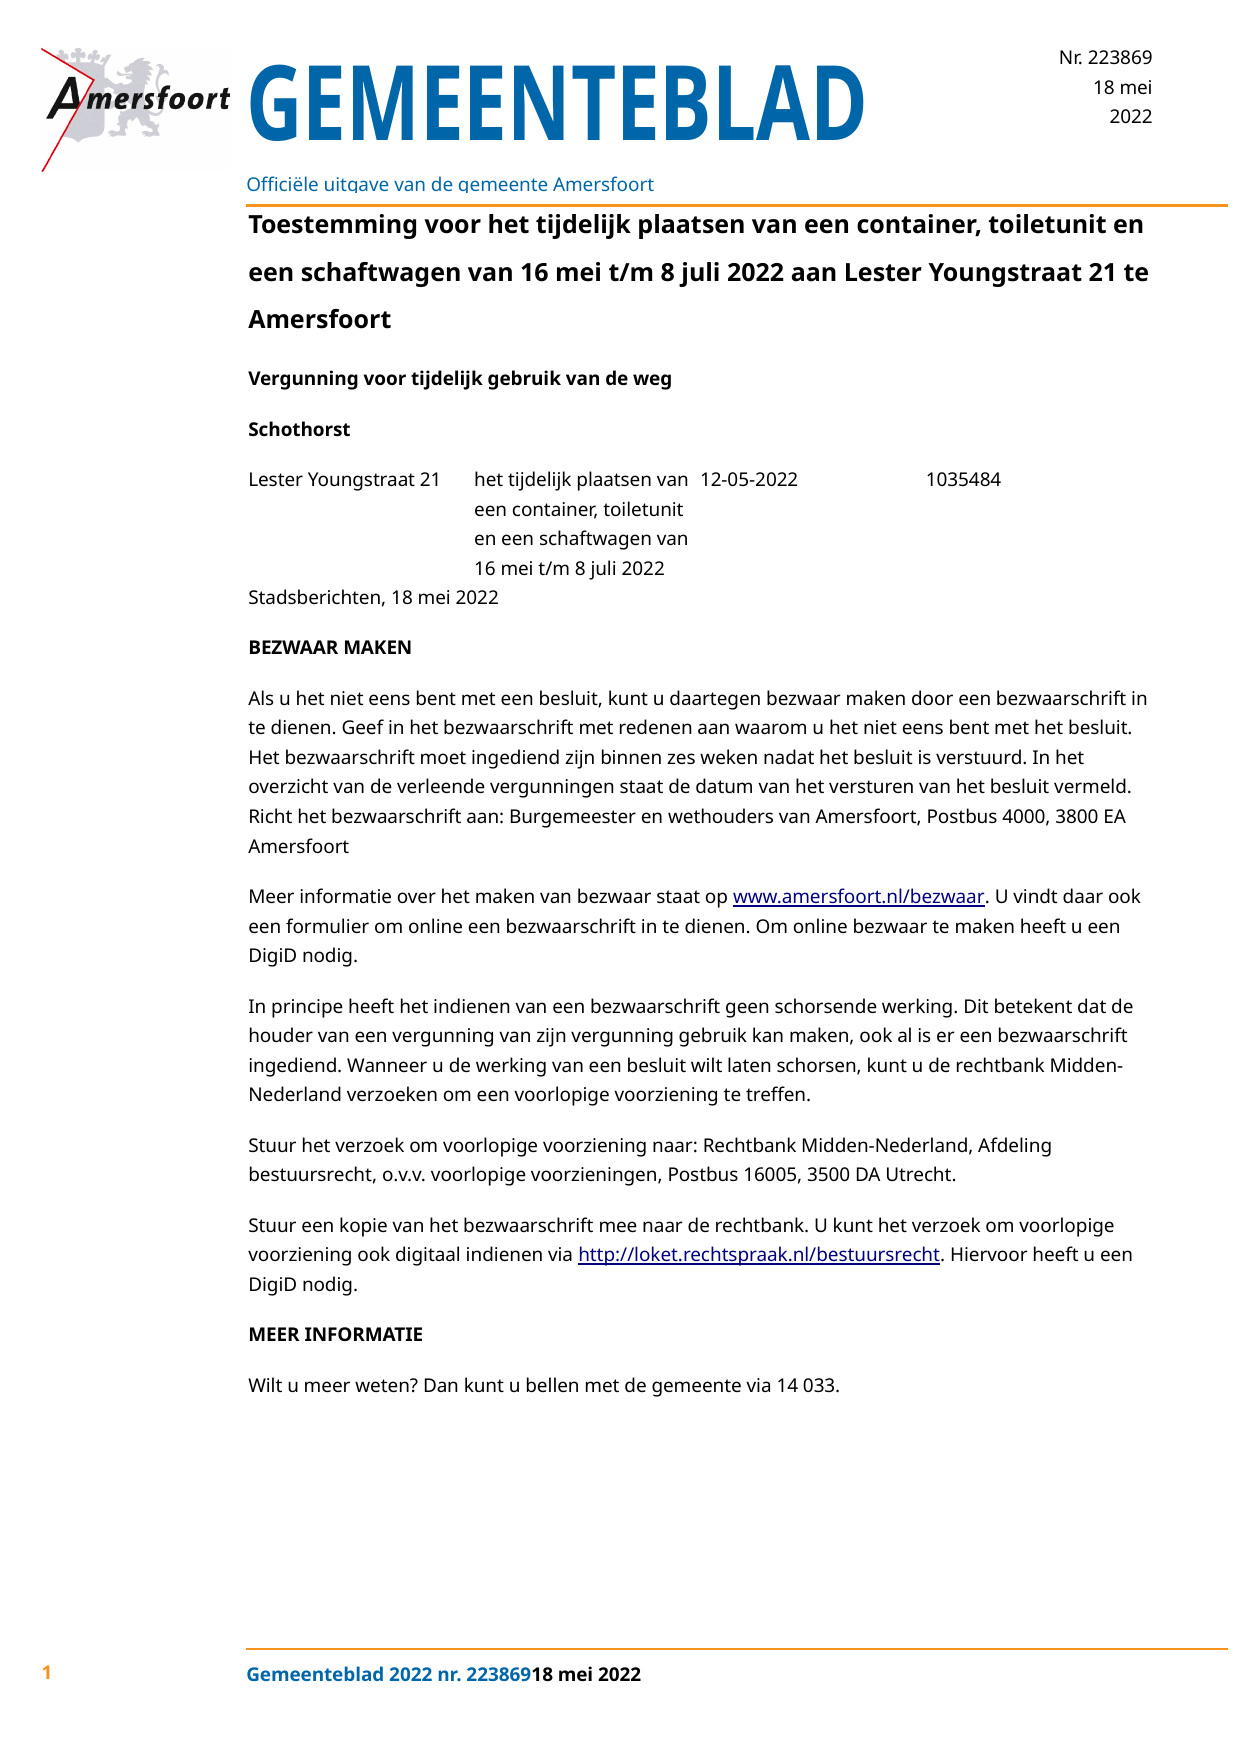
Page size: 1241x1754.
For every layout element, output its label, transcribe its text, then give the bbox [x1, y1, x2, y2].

text Toestemming voor het tijdelijk plaatsen van een container, toiletunit en een schaftwagen van 16 mei t/m 8 juli 2022 aan Lester Youngstraat 21 te Amersfoort [248, 207, 1152, 336]
text In principe heeft het indienen van een bezwaarschrift geen schorsende werking. Dit betekent dat de houder van een vergunning van zijn vergunning gebruik kan maken, ook al is er een bezwaarschrift ingediend. Wanneer u de werking van een besluit wilt laten schorsen, kunt u de rechtbank Midden-Nederland verzoeken om een voorlopige voorziening te treffen. [248, 993, 1152, 1107]
text Als u het niet eens bent met een besluit, kunt u daartegen bezwaar maken door een bezwaarschrift in te dienen. Geef in het bezwaarschrift met redenen aan waarom u het niet eens bent met het besluit. Het bezwaarschrift moet ingediend zijn binnen zes weken nadat het besluit is verstuurd. In het overzicht van de verleende vergunningen staat de datum van het versturen van het besluit vermeld. Richt het bezwaarschrift aan: Burgemeester en wethouders van Amersfoort, Postbus 4000, 3800 EA Amersfoort [248, 685, 1152, 859]
text Stadsberichten, 18 mei 2022 [248, 584, 1152, 610]
text MEER INFORMATIE [248, 1322, 1152, 1347]
text Schothorst [248, 416, 1152, 442]
text Stuur het verzoek om voorlopige voorziening naar: Rechtbank Midden-Nederland, Afdeling bestuursrecht, o.v.v. voorlopige voorzieningen, Postbus 16005, 3500 DA Utrecht. [248, 1132, 1152, 1187]
table_header 1035484 [926, 466, 1152, 581]
table_header Lester Youngstraat 21 [248, 466, 474, 581]
text Stuur een kopie van het bezwaarschrift mee naar de rechtbank. U kunt het verzoek om voorlopige voorziening ook digitaal indienen via http://loket.rechtspraak.nl/bestuursrecht. Hiervoor heeft u een DigiD nodig. [248, 1212, 1152, 1297]
text BEZWAAR MAKEN [248, 634, 1152, 660]
text Wilt u meer weten? Dan kunt u bellen met de gemeente via 14 033. [248, 1372, 1152, 1398]
table_header 12-05-2022 [700, 466, 926, 581]
picture [41, 47, 231, 172]
text Vergunning voor tijdelijk gebruik van de weg [248, 366, 1152, 391]
table_header het tijdelijk plaatsen van een container, toiletunit en een schaftwagen van 16 mei t/m 8 juli 2022 [474, 466, 700, 581]
text Meer informatie over het maken van bezwaar staat op www.amersfoort.nl/bezwaar. U vindt daar ook een formulier om online een bezwaarschrift in te dienen. Om online bezwaar te maken heeft u een DigiD nodig. [248, 883, 1152, 968]
